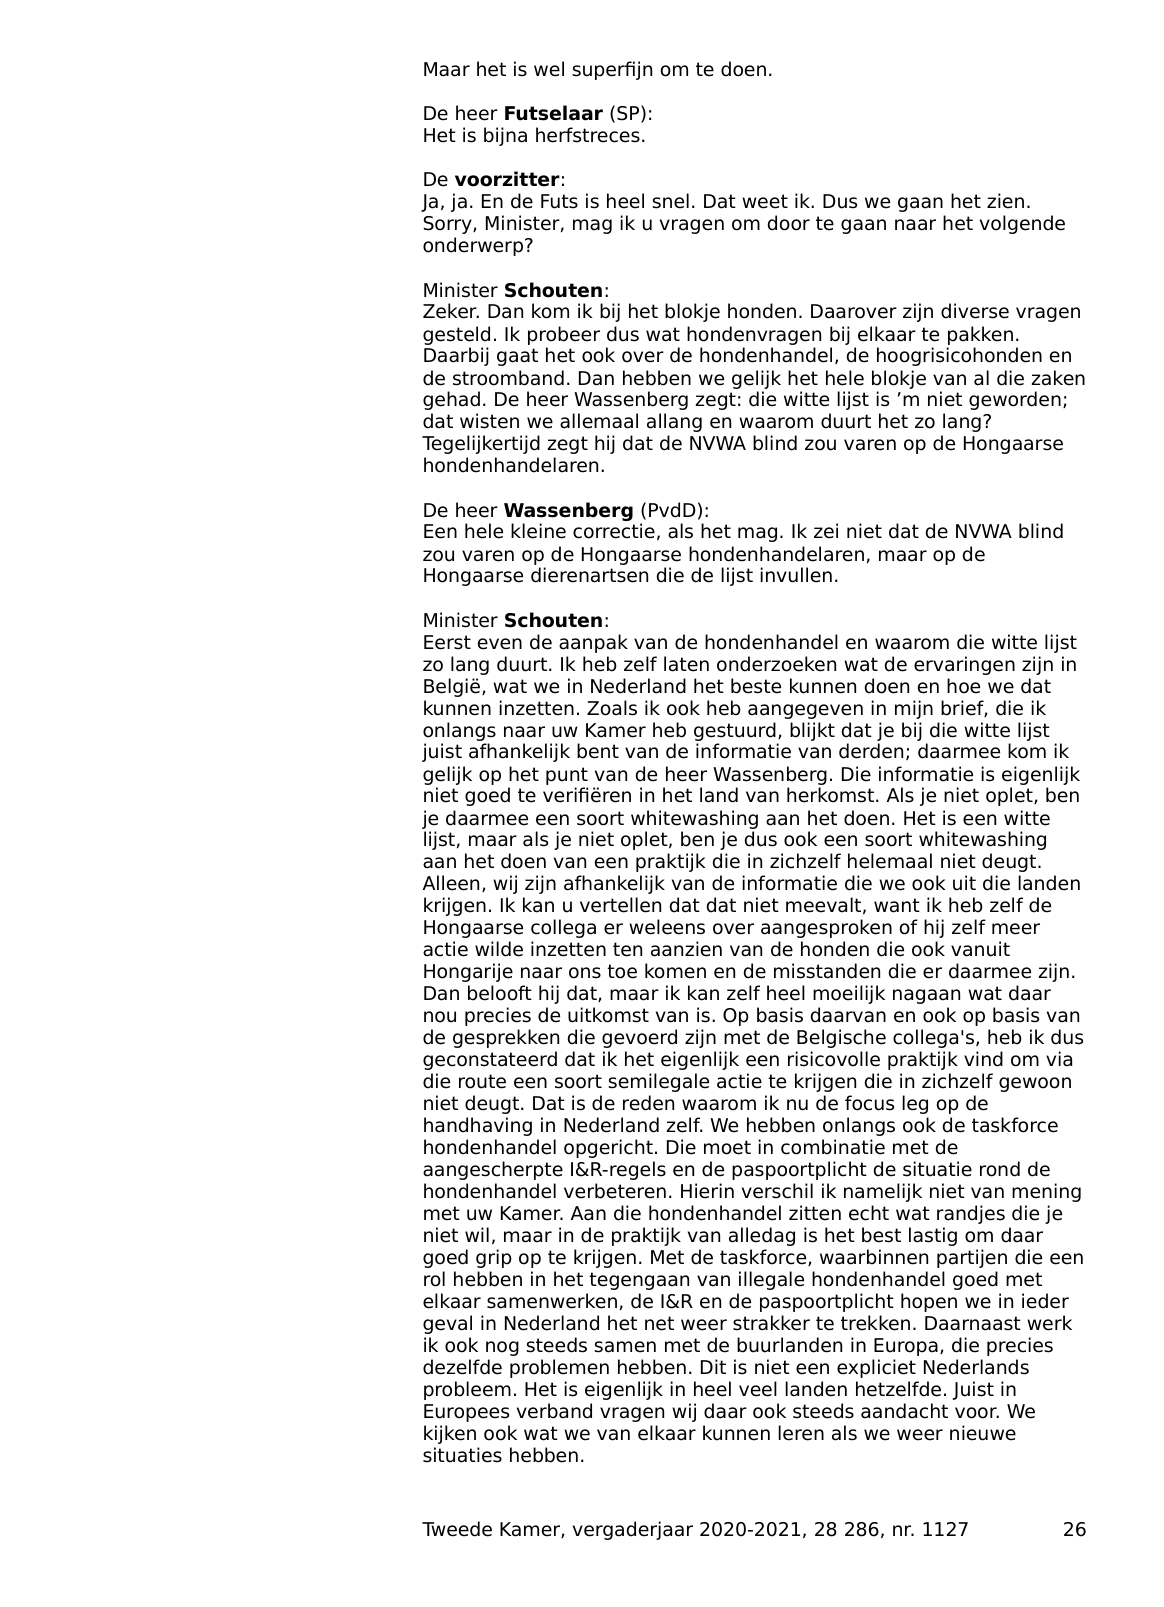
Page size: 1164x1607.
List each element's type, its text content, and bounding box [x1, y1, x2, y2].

text Ja, ja. En de Futs is heel snel. Dat weet ik. Dus we gaan het zien. Sorry, Minister, mag ik u vragen om door te gaan naar het volgende onderwerp? [422, 191, 1087, 257]
text Maar het is wel superfijn om te doen. [422, 59, 1087, 81]
text De voorzitter: [422, 169, 1087, 191]
text Een hele kleine correctie, als het mag. Ik zei niet dat de NVWA blind zou varen op de Hongaarse hondenhandelaren, maar op de Hongaarse dierenartsen die de lijst invullen. [422, 521, 1087, 587]
text De heer Wassenberg (PvdD): [422, 499, 1087, 521]
text De heer Futselaar (SP): [422, 103, 1087, 125]
text Minister Schouten: [422, 609, 1087, 632]
text Het is bijna herfstreces. [422, 125, 1087, 147]
text Zeker. Dan kom ik bij het blokje honden. Daarover zijn diverse vragen gesteld. Ik probeer dus wat hondenvragen bij elkaar te pakken. Daarbij gaat het ook over de hondenhandel, de hoogrisicohonden en de stroomband. Dan hebben we gelijk het hele blokje van al die zaken gehad. De heer Wassenberg zegt: die witte lijst is ’m niet geworden; dat wisten we allemaal allang en waarom duurt het zo lang? Tegelijkertijd zegt hij dat de NVWA blind zou varen op de Hongaarse hondenhandelaren. [422, 301, 1087, 477]
text Eerst even de aanpak van de hondenhandel en waarom die witte lijst zo lang duurt. Ik heb zelf laten onderzoeken wat de ervaringen zijn in België, wat we in Nederland het beste kunnen doen en hoe we dat kunnen inzetten. Zoals ik ook heb aangegeven in mijn brief, die ik onlangs naar uw Kamer heb gestuurd, blijkt dat je bij die witte lijst juist afhankelijk bent van de informatie van derden; daarmee kom ik gelijk op het punt van de heer Wassenberg. Die informatie is eigenlijk niet goed te verifiëren in het land van herkomst. Als je niet oplet, ben je daarmee een soort whitewashing aan het doen. Het is een witte lijst, maar als je niet oplet, ben je dus ook een soort whitewashing aan het doen van een praktijk die in zichzelf helemaal niet deugt. Alleen, wij zijn afhankelijk van de informatie die we ook uit die landen krijgen. Ik kan u vertellen dat dat niet meevalt, want ik heb zelf de Hongaarse collega er weleens over aangesproken of hij zelf meer actie wilde inzetten ten aanzien van de honden die ook vanuit Hongarije naar ons toe komen en de misstanden die er daarmee zijn. Dan belooft hij dat, maar ik kan zelf heel moeilijk nagaan wat daar nou precies de uitkomst van is. Op basis daarvan en ook op basis van de gesprekken die gevoerd zijn met de Belgische collega's, heb ik dus geconstateerd dat ik het eigenlijk een risicovolle praktijk vind om via die route een soort semilegale actie te krijgen die in zichzelf gewoon niet deugt. Dat is de reden waarom ik nu de focus leg op de handhaving in Nederland zelf. We hebben onlangs ook de taskforce hondenhandel opgericht. Die moet in combinatie met de aangescherpte I&R-regels en de paspoortplicht de situatie rond de hondenhandel verbeteren. Hierin verschil ik namelijk niet van mening met uw Kamer. Aan die hondenhandel zitten echt wat randjes die je niet wil, maar in de praktijk van alledag is het best lastig om daar goed grip op te krijgen. Met de taskforce, waarbinnen partijen die een rol hebben in het tegengaan van illegale hondenhandel goed met elkaar samenwerken, de I&R en de paspoortplicht hopen we in ieder geval in Nederland het net weer strakker te trekken. Daarnaast werk ik ook nog steeds samen met de buurlanden in Europa, die precies dezelfde problemen hebben. Dit is niet een expliciet Nederlands probleem. Het is eigenlijk in heel veel landen hetzelfde. Juist in Europees verband vragen wij daar ook steeds aandacht voor. We kijken ook wat we van elkaar kunnen leren als we weer nieuwe situaties hebben. [422, 632, 1087, 1467]
text Minister Schouten: [422, 279, 1087, 301]
